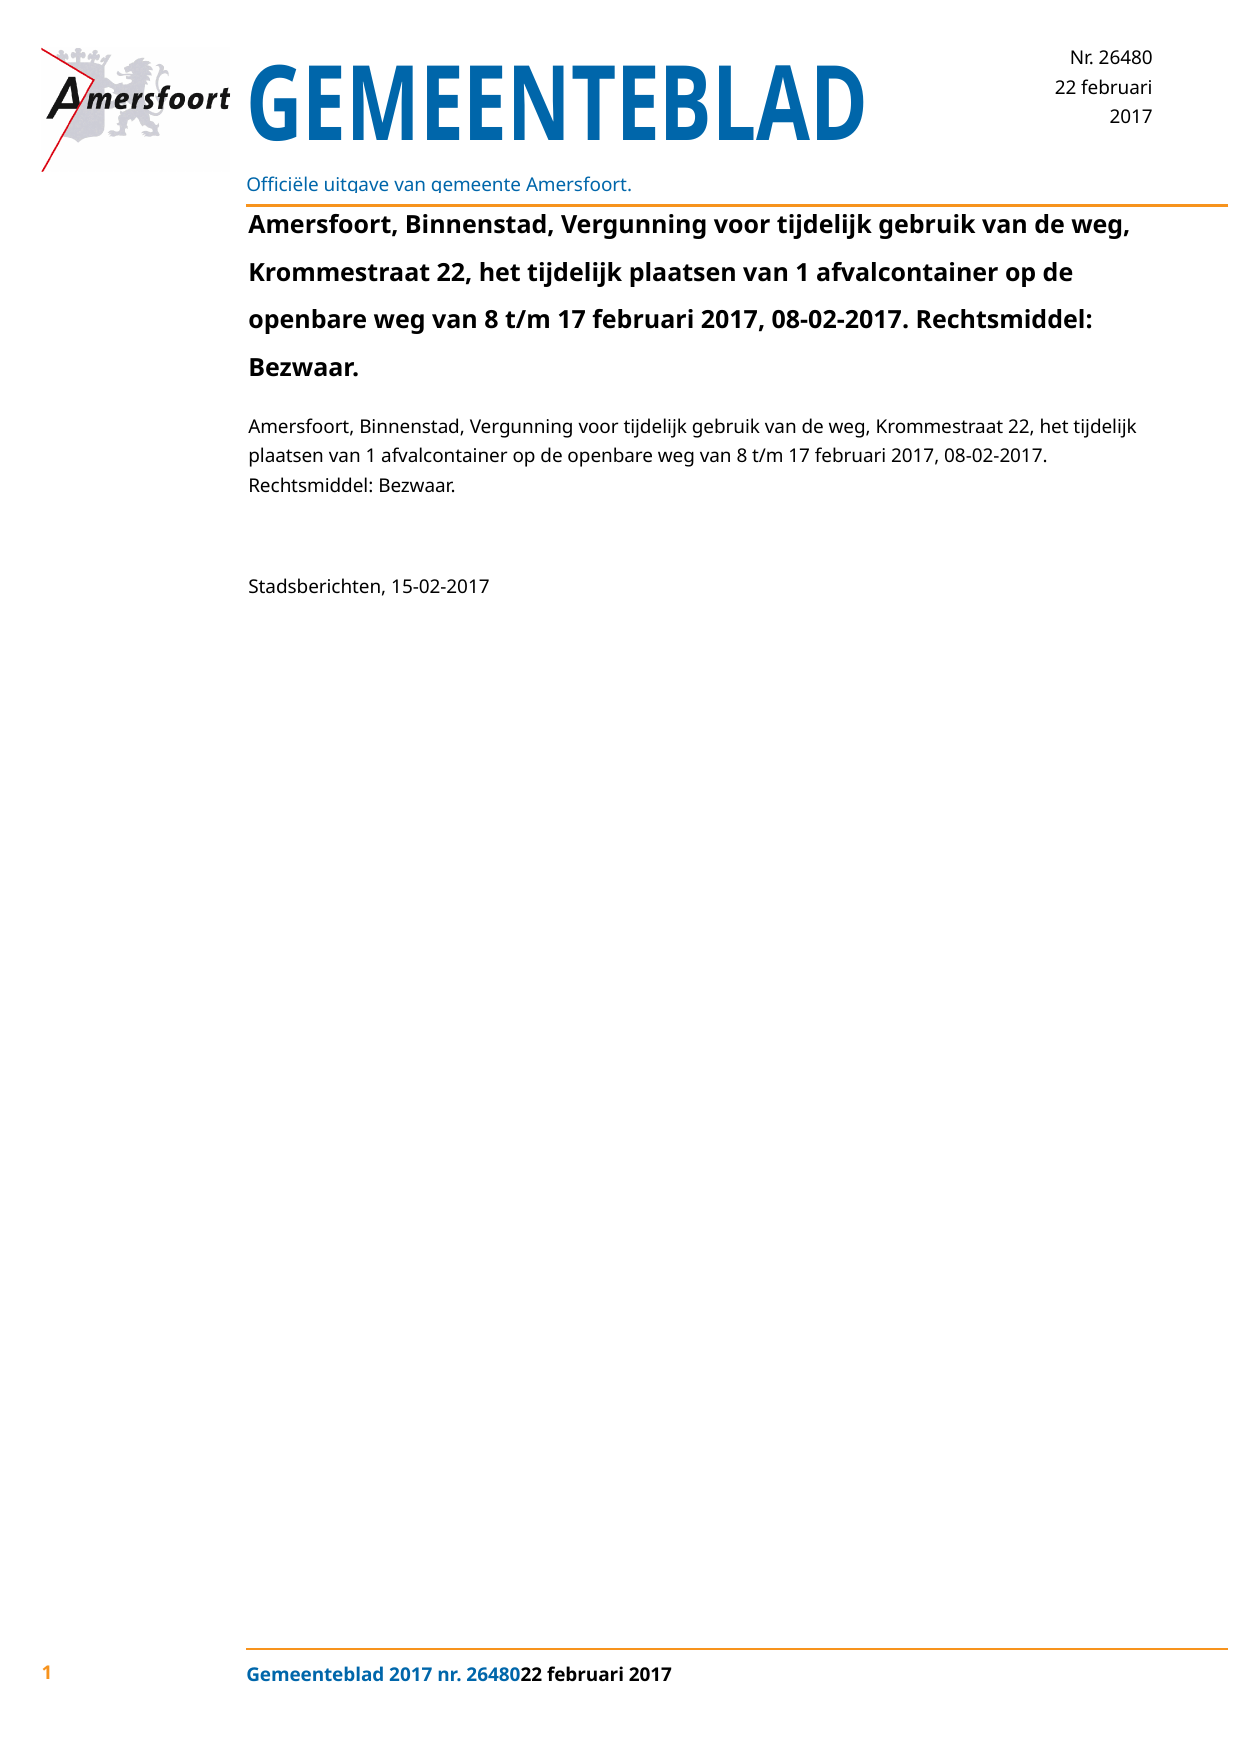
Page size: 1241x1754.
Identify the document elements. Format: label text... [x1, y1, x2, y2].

text Amersfoort, Binnenstad, Vergunning voor tijdelijk gebruik van de weg, Krommestraat 22, het tijdelijk plaatsen van 1 afvalcontainer op de openbare weg van 8 t/m 17 februari 2017, 08-02-2017. Rechtsmiddel: Bezwaar. [248, 413, 1152, 498]
picture [41, 47, 231, 172]
text Amersfoort, Binnenstad, Vergunning voor tijdelijk gebruik van de weg, Krommestraat 22, het tijdelijk plaatsen van 1 afvalcontainer op de openbare weg van 8 t/m 17 februari 2017, 08-02-2017. Rechtsmiddel: Bezwaar. [248, 207, 1152, 384]
text Stadsberichten, 15-02-2017 [248, 573, 1152, 599]
